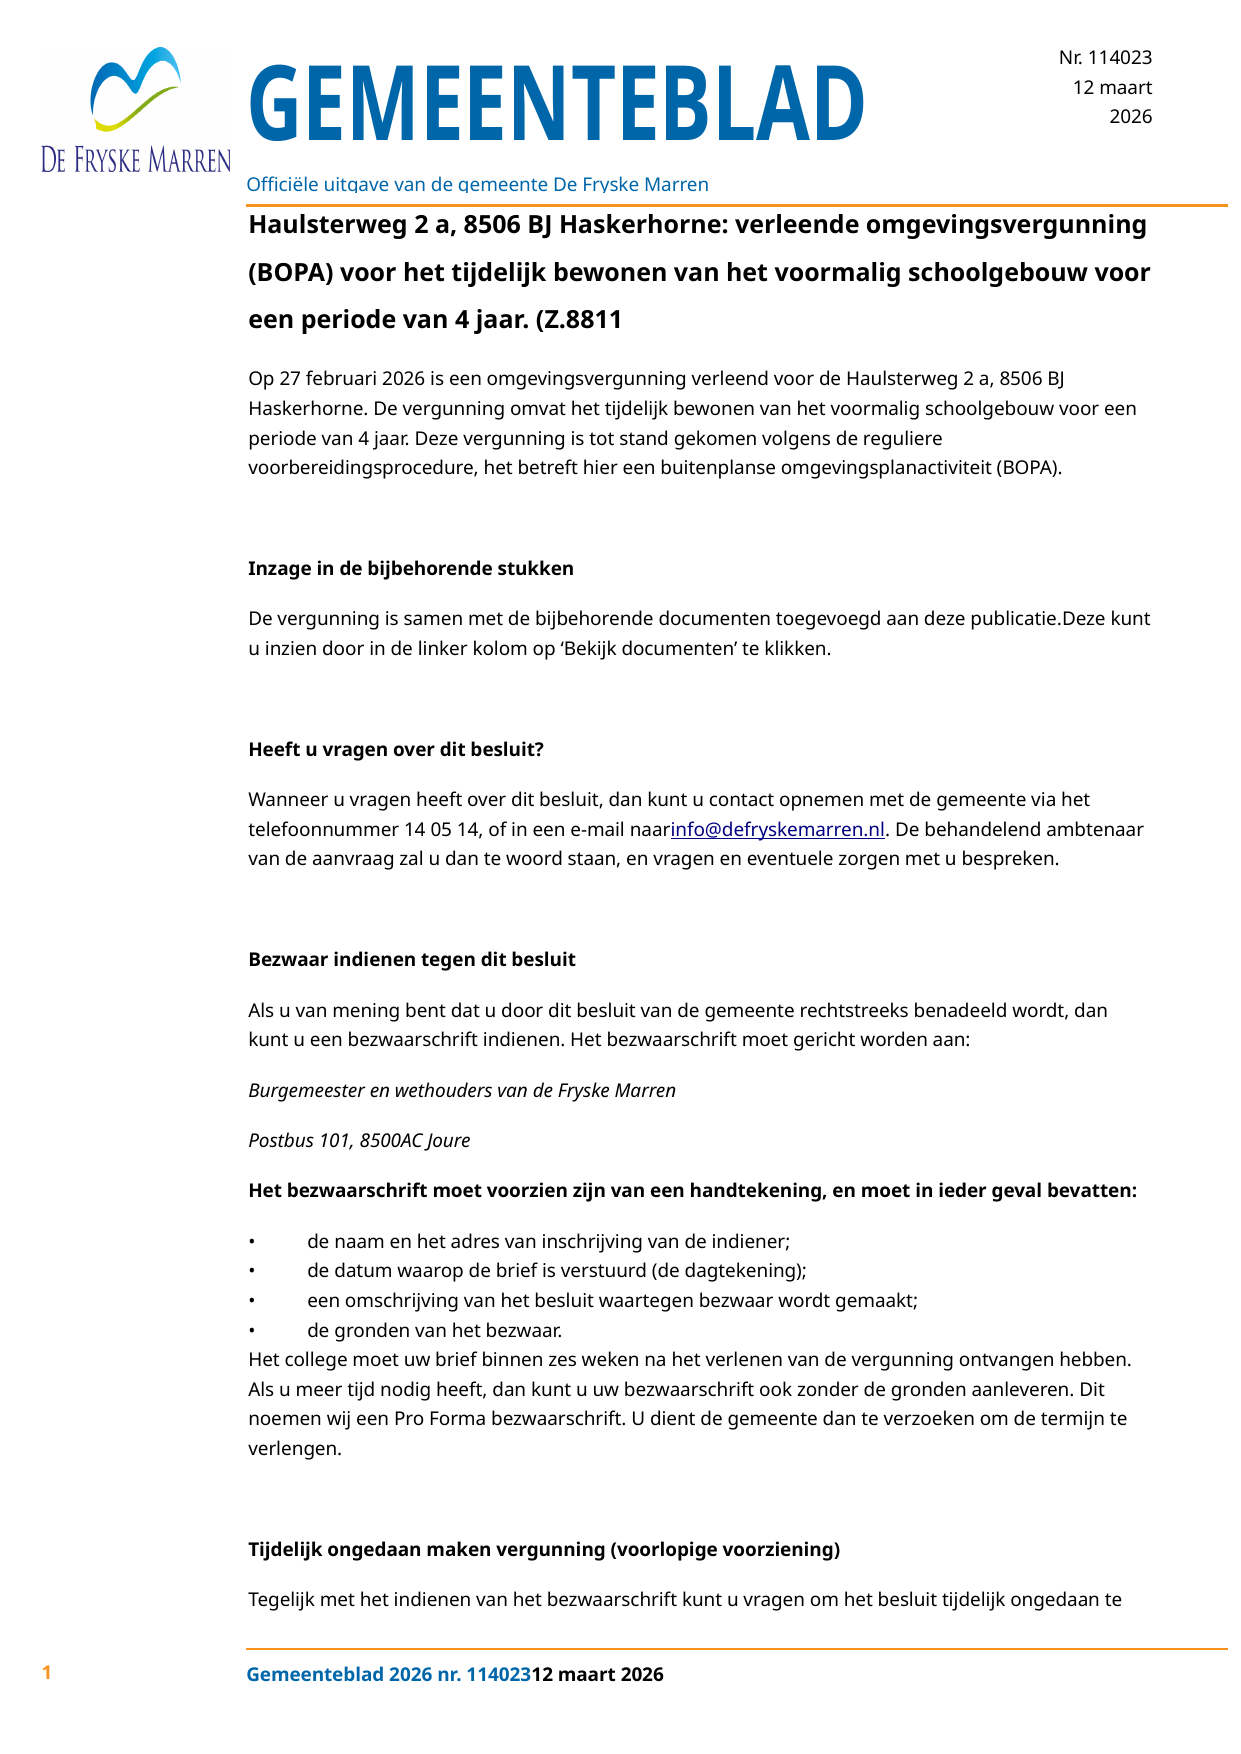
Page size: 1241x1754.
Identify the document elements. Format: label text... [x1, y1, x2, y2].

text Op 27 februari 2026 is een omgevingsvergunning verleend voor de Haulsterweg 2 a, 8506 BJ Haskerhorne. De vergunning omvat het tijdelijk bewonen van het voormalig schoolgebouw voor een periode van 4 jaar. Deze vergunning is tot stand gekomen volgens de reguliere voorbereidingsprocedure, het betreft hier een buitenplanse omgevingsplanactiviteit (BOPA). [248, 366, 1152, 480]
text Wanneer u vragen heeft over dit besluit, dan kunt u contact opnemen met de gemeente via het telefoonnummer 14 05 14, of in een e-mail naarinfo@defryskemarren.nl. De behandelend ambtenaar van de aanvraag zal u dan te woord staan, en vragen en eventuele zorgen met u bespreken. [248, 786, 1152, 871]
list de naam en het adres van inschrijving van de indiener; [248, 1228, 1152, 1254]
text Als u van mening bent dat u door dit besluit van de gemeente rechtstreeks benadeeld wordt, dan kunt u een bezwaarschrift indienen. Het bezwaarschrift moet gericht worden aan: [248, 997, 1152, 1052]
text Burgemeester en wethouders van de Fryske Marren [248, 1077, 1152, 1102]
list een omschrijving van het besluit waartegen bezwaar wordt gemaakt; [248, 1287, 1152, 1313]
text Tegelijk met het indienen van het bezwaarschrift kunt u vragen om het besluit tijdelijk ongedaan te [248, 1586, 1152, 1612]
list de gronden van het bezwaar. [248, 1317, 1152, 1342]
list de datum waarop de brief is verstuurd (de dagtekening); [248, 1258, 1152, 1283]
text Bezwaar indienen tegen dit besluit [248, 946, 1152, 972]
text Tijdelijk ongedaan maken vergunning (voorlopige voorziening) [248, 1536, 1152, 1562]
text Haulsterweg 2 a, 8506 BJ Haskerhorne: verleende omgevingsvergunning (BOPA) voor het tijdelijk bewonen van het voormalig schoolgebouw voor een periode van 4 jaar. (Z.8811 [248, 207, 1152, 336]
text Het bezwaarschrift moet voorzien zijn van een handtekening, en moet in ieder geval bevatten: [248, 1178, 1152, 1203]
text Het college moet uw brief binnen zes weken na het verlenen van de vergunning ontvangen hebben. Als u meer tijd nodig heeft, dan kunt u uw bezwaarschrift ook zonder de gronden aanleveren. Dit noemen wij een Pro Forma bezwaarschrift. U dient de gemeente dan te verzoeken om de termijn te verlengen. [248, 1346, 1152, 1461]
text Postbus 101, 8500AC Joure [248, 1127, 1152, 1153]
text Inzage in de bijbehorende stukken [248, 555, 1152, 581]
text Heeft u vragen over dit besluit? [248, 736, 1152, 762]
text De vergunning is samen met de bijbehorende documenten toegevoegd aan deze publicatie.Deze kunt u inzien door in de linker kolom op ‘Bekijk documenten’ te klikken. [248, 606, 1152, 661]
picture [41, 47, 231, 172]
